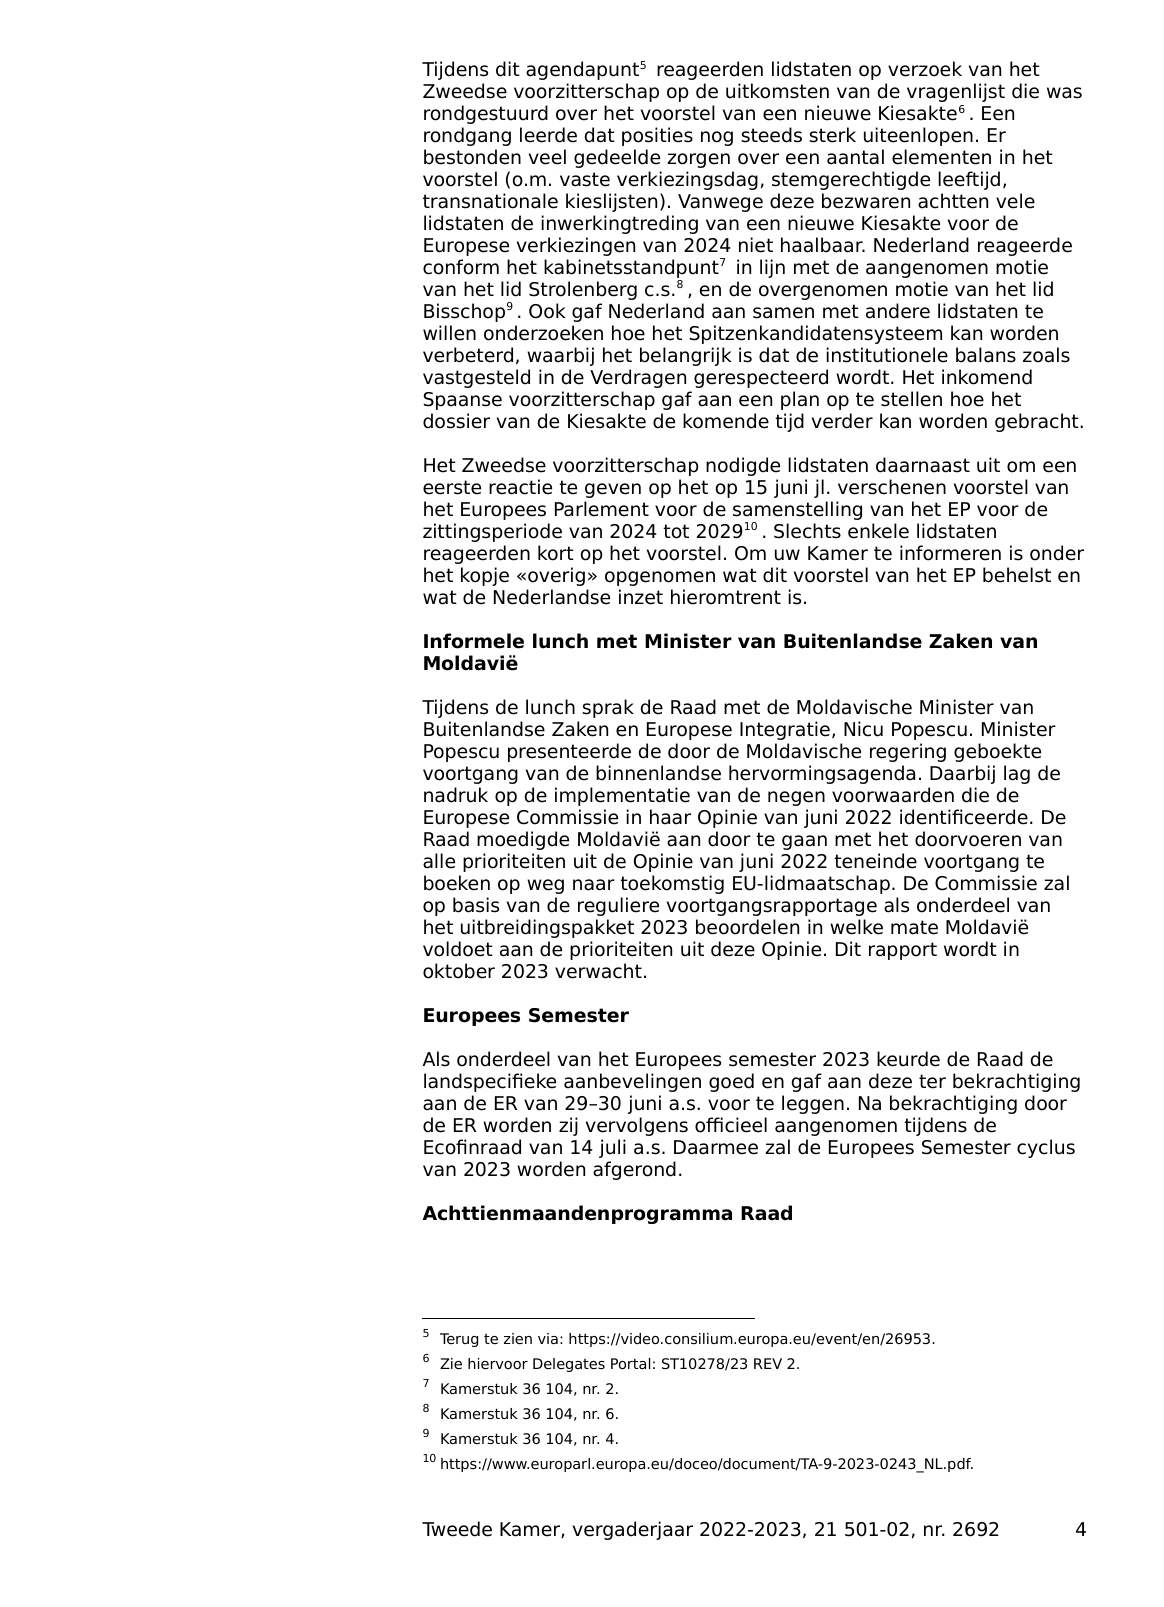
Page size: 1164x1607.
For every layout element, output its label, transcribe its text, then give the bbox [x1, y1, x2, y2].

text Als onderdeel van het Europees semester 2023 keurde de Raad de landspecifieke aanbevelingen goed en gaf aan deze ter bekrachtiging aan de ER van 29–30 juni a.s. voor te leggen. Na bekrachtiging door de ER worden zij vervolgens officieel aangenomen tijdens de Ecofinraad van 14 juli a.s. Daarmee zal de Europees Semester cyclus van 2023 worden afgerond. [422, 1049, 1087, 1181]
text https://www.europarl.europa.eu/doceo/document/TA-9-2023-0243_NL.pdf. [422, 1452, 1087, 1474]
text Zie hiervoor Delegates Portal: ST10278/23 REV 2. [422, 1352, 1087, 1374]
text Kamerstuk 36 104, nr. 4. [422, 1427, 1087, 1449]
text Tijdens dit agendapunt reageerden lidstaten op verzoek van het Zweedse voorzitterschap op de uitkomsten van de vragenlijst die was rondgestuurd over het voorstel van een nieuwe Kiesakte. Een rondgang leerde dat posities nog steeds sterk uiteenlopen. Er bestonden veel gedeelde zorgen over een aantal elementen in het voorstel (o.m. vaste verkiezingsdag, stemgerechtigde leeftijd, transnationale kieslijsten). Vanwege deze bezwaren achtten vele lidstaten de inwerkingtreding van een nieuwe Kiesakte voor de Europese verkiezingen van 2024 niet haalbaar. Nederland reageerde conform het kabinetsstandpunt in lijn met de aangenomen motie van het lid Strolenberg c.s., en de overgenomen motie van het lid Bisschop. Ook gaf Nederland aan samen met andere lidstaten te willen onderzoeken hoe het Spitzenkandidatensysteem kan worden verbeterd, waarbij het belangrijk is dat de institutionele balans zoals vastgesteld in de Verdragen gerespecteerd wordt. Het inkomend Spaanse voorzitterschap gaf aan een plan op te stellen hoe het dossier van de Kiesakte de komende tijd verder kan worden gebracht. [422, 59, 1087, 433]
subtitle Achttienmaandenprogramma Raad [422, 1203, 1087, 1225]
text Kamerstuk 36 104, nr. 2. [422, 1377, 1087, 1399]
text Kamerstuk 36 104, nr. 6. [422, 1402, 1087, 1424]
text Terug te zien via: https://video.consilium.europa.eu/event/en/26953. [422, 1327, 1087, 1349]
subtitle Europees Semester [422, 1005, 1087, 1027]
subtitle Informele lunch met Minister van Buitenlandse Zaken van Moldavië [422, 631, 1087, 675]
text Tijdens de lunch sprak de Raad met de Moldavische Minister van Buitenlandse Zaken en Europese Integratie, Nicu Popescu. Minister Popescu presenteerde de door de Moldavische regering geboekte voortgang van de binnenlandse hervormingsagenda. Daarbij lag de nadruk op de implementatie van de negen voorwaarden die de Europese Commissie in haar Opinie van juni 2022 identificeerde. De Raad moedigde Moldavië aan door te gaan met het doorvoeren van alle prioriteiten uit de Opinie van juni 2022 teneinde voortgang te boeken op weg naar toekomstig EU-lidmaatschap. De Commissie zal op basis van de reguliere voortgangsrapportage als onderdeel van het uitbreidingspakket 2023 beoordelen in welke mate Moldavië voldoet aan de prioriteiten uit deze Opinie. Dit rapport wordt in oktober 2023 verwacht. [422, 697, 1087, 983]
text Het Zweedse voorzitterschap nodigde lidstaten daarnaast uit om een eerste reactie te geven op het op 15 juni jl. verschenen voorstel van het Europees Parlement voor de samenstelling van het EP voor de zittingsperiode van 2024 tot 2029. Slechts enkele lidstaten reageerden kort op het voorstel. Om uw Kamer te informeren is onder het kopje «overig» opgenomen wat dit voorstel van het EP behelst en wat de Nederlandse inzet hieromtrent is. [422, 455, 1087, 609]
